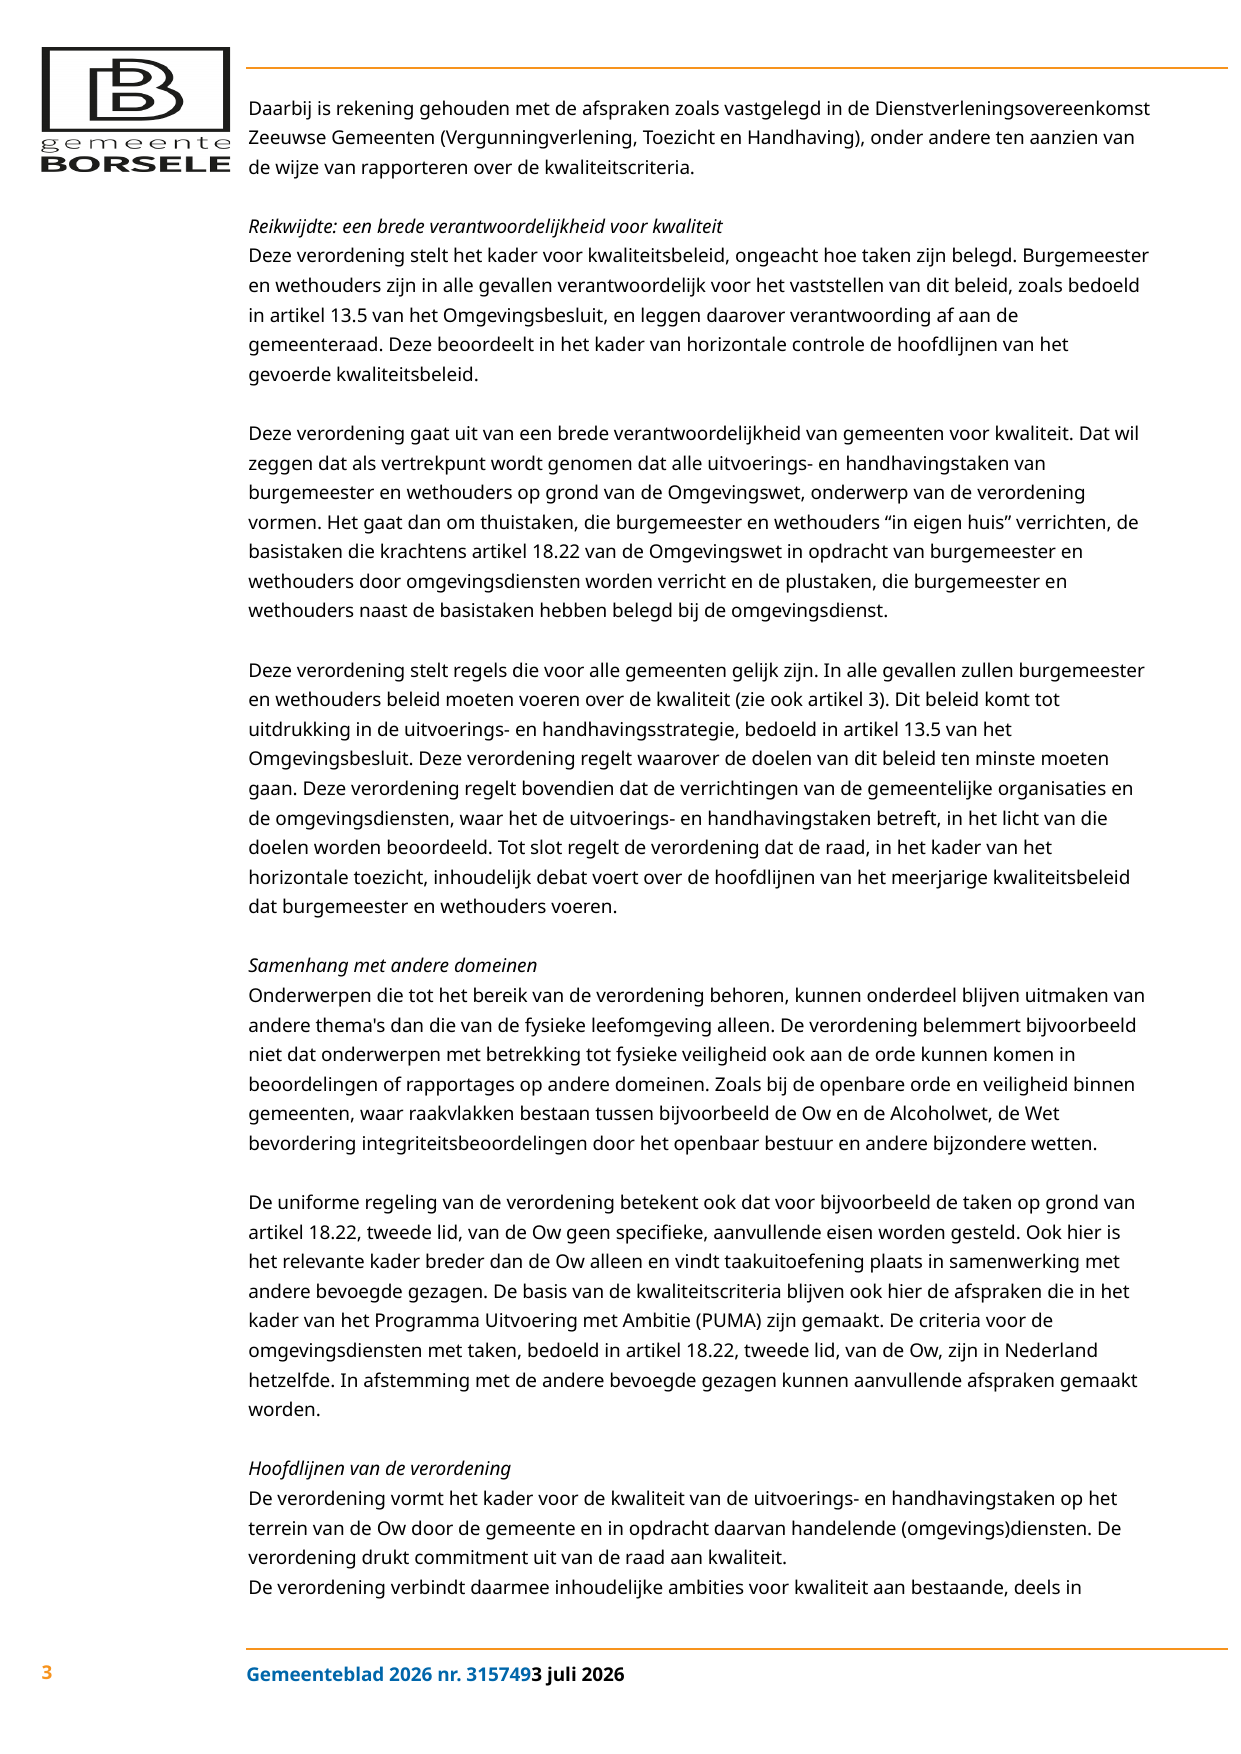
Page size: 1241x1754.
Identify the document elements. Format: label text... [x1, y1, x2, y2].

text Daarbij is rekening gehouden met de afspraken zoals vastgelegd in de Dienstverleningsovereenkomst Zeeuwse Gemeenten (Vergunningverlening, Toezicht en Handhaving), onder andere ten aanzien van de wijze van rapporteren over de kwaliteitscriteria. [248, 95, 1152, 180]
text Deze verordening stelt het kader voor kwaliteitsbeleid, ongeacht hoe taken zijn belegd. Burgemeester en wethouders zijn in alle gevallen verantwoordelijk voor het vaststellen van dit beleid, zoals bedoeld in artikel 13.5 van het Omgevingsbesluit, en leggen daarover verantwoording af aan de gemeenteraad. Deze beoordeelt in het kader van horizontale controle de hoofdlijnen van het gevoerde kwaliteitsbeleid. [248, 243, 1152, 387]
text Samenhang met andere domeinen [248, 953, 1152, 978]
text Deze verordening stelt regels die voor alle gemeenten gelijk zijn. In alle gevallen zullen burgemeester en wethouders beleid moeten voeren over de kwaliteit (zie ook artikel 3). Dit beleid komt tot uitdrukking in de uitvoerings- en handhavingsstrategie, bedoeld in artikel 13.5 van het Omgevingsbesluit. Deze verordening regelt waarover de doelen van dit beleid ten minste moeten gaan. Deze verordening regelt bovendien dat de verrichtingen van de gemeentelijke organisaties en de omgevingsdiensten, waar het de uitvoerings- en handhavingstaken betreft, in het licht van die doelen worden beoordeeld. Tot slot regelt de verordening dat de raad, in het kader van het horizontale toezicht, inhoudelijk debat voert over de hoofdlijnen van het meerjarige kwaliteitsbeleid dat burgemeester en wethouders voeren. [248, 657, 1152, 919]
text De verordening vormt het kader voor de kwaliteit van de uitvoerings- en handhavingstaken op het terrein van de Ow door de gemeente en in opdracht daarvan handelende (omgevings)diensten. De verordening drukt commitment uit van de raad aan kwaliteit. [248, 1485, 1152, 1570]
text Hoofdlijnen van de verordening [248, 1456, 1152, 1481]
text Reikwijdte: een brede verantwoordelijkheid voor kwaliteit [248, 213, 1152, 239]
text De verordening verbindt daarmee inhoudelijke ambities voor kwaliteit aan bestaande, deels in [248, 1574, 1152, 1600]
text Onderwerpen die tot het bereik van de verordening behoren, kunnen onderdeel blijven uitmaken van andere thema's dan die van de fysieke leefomgeving alleen. De verordening belemmert bijvoorbeeld niet dat onderwerpen met betrekking tot fysieke veiligheid ook aan de orde kunnen komen in beoordelingen of rapportages op andere domeinen. Zoals bij de openbare orde en veiligheid binnen gemeenten, waar raakvlakken bestaan tussen bijvoorbeeld de Ow en de Alcoholwet, de Wet bevordering integriteitsbeoordelingen door het openbaar bestuur en andere bijzondere wetten. [248, 982, 1152, 1156]
text De uniforme regeling van de verordening betekent ook dat voor bijvoorbeeld de taken op grond van artikel 18.22, tweede lid, van de Ow geen specifieke, aanvullende eisen worden gesteld. Ook hier is het relevante kader breder dan de Ow alleen en vindt taakuitoefening plaats in samenwerking met andere bevoegde gezagen. De basis van de kwaliteitscriteria blijven ook hier de afspraken die in het kader van het Programma Uitvoering met Ambitie (PUMA) zijn gemaakt. De criteria voor de omgevingsdiensten met taken, bedoeld in artikel 18.22, tweede lid, van de Ow, zijn in Nederland hetzelfde. In afstemming met de andere bevoegde gezagen kunnen aanvullende afspraken gemaakt worden. [248, 1189, 1152, 1422]
text Deze verordening gaat uit van een brede verantwoordelijkheid van gemeenten voor kwaliteit. Dat wil zeggen dat als vertrekpunt wordt genomen dat alle uitvoerings- en handhavingstaken van burgemeester en wethouders op grond van de Omgevingswet, onderwerp van de verordening vormen. Het gaat dan om thuistaken, die burgemeester en wethouders “in eigen huis” verrichten, de basistaken die krachtens artikel 18.22 van de Omgevingswet in opdracht van burgemeester en wethouders door omgevingsdiensten worden verricht en de plustaken, die burgemeester en wethouders naast de basistaken hebben belegd bij de omgevingsdienst. [248, 420, 1152, 623]
picture [41, 47, 231, 172]
